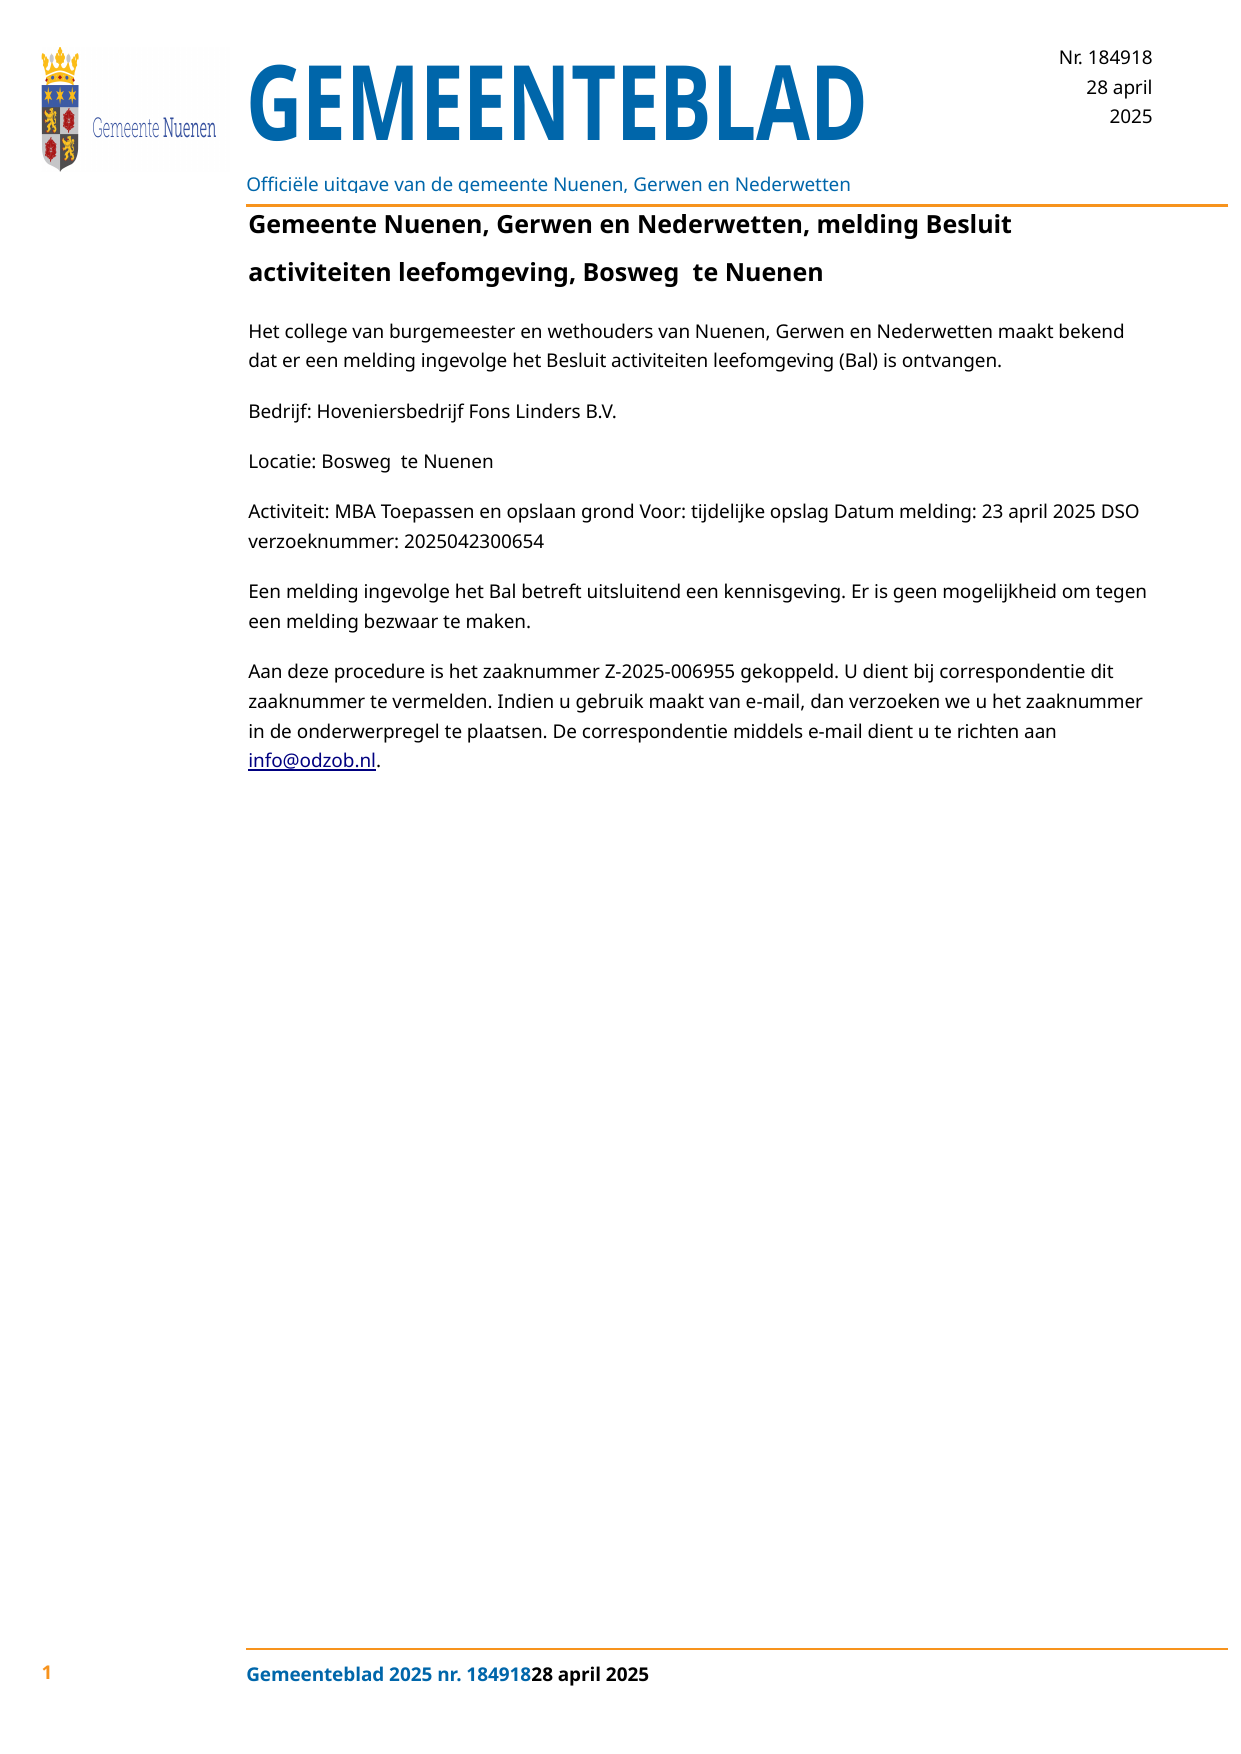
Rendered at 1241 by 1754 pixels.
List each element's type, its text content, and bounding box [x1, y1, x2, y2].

text Een melding ingevolge het Bal betreft uitsluitend een kennisgeving. Er is geen mogelijkheid om tegen een melding bezwaar te maken. [248, 579, 1152, 634]
text Activiteit: MBA Toepassen en opslaan grond Voor: tijdelijke opslag Datum melding: 23 april 2025 DSO verzoeknummer: 2025042300654 [248, 499, 1152, 554]
text Aan deze procedure is het zaaknummer Z-2025-006955 gekoppeld. U dient bij correspondentie dit zaaknummer te vermelden. Indien u gebruik maakt van e-mail, dan verzoeken we u het zaaknummer in de onderwerpregel te plaatsen. De correspondentie middels e-mail dient u te richten aan info@odzob.nl. [248, 659, 1152, 773]
text Locatie: Bosweg ​​ te Nuenen [248, 448, 1152, 474]
picture [41, 47, 231, 172]
text Bedrijf: Hoveniersbedrijf Fons Linders B.V. [248, 398, 1152, 424]
text Het college van burgemeester en wethouders van Nuenen, Gerwen en Nederwetten maakt bekend dat er een melding ingevolge het Besluit activiteiten leefomgeving (Bal) is ontvangen. [248, 318, 1152, 373]
text Gemeente Nuenen, Gerwen en Nederwetten, melding Besluit activiteiten leefomgeving, Bosweg ​​ te Nuenen [248, 207, 1152, 288]
